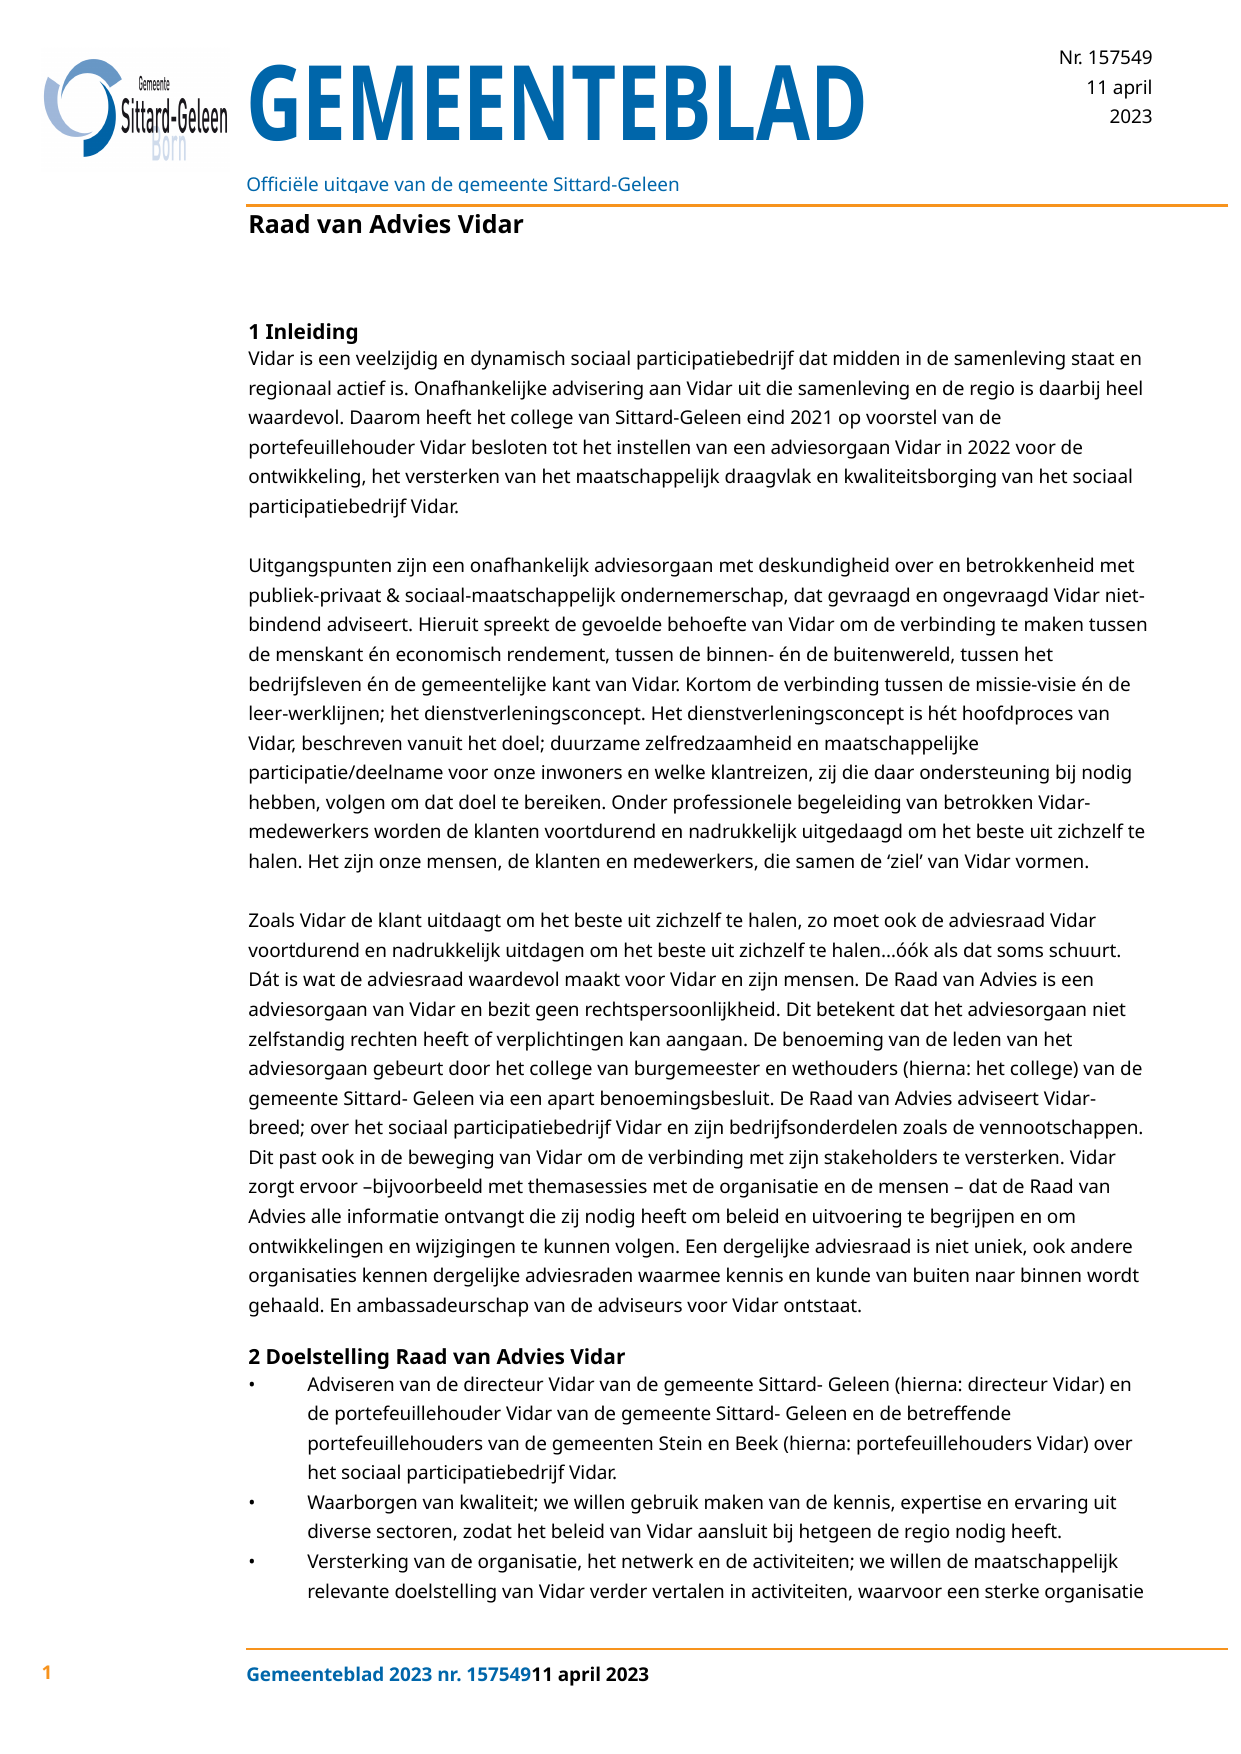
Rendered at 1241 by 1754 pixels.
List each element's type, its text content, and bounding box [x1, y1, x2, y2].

text Zoals Vidar de klant uitdaagt om het beste uit zichzelf te halen, zo moet ook de adviesraad Vidar voortdurend en nadrukkelijk uitdagen om het beste uit zichzelf te halen…óók als dat soms schuurt. Dát is wat de adviesraad waardevol maakt voor Vidar en zijn mensen. De Raad van Advies is een adviesorgaan van Vidar en bezit geen rechtspersoonlijkheid. Dit betekent dat het adviesorgaan niet zelfstandig rechten heeft of verplichtingen kan aangaan. De benoeming van de leden van het adviesorgaan gebeurt door het college van burgemeester en wethouders (hierna: het college) van de gemeente Sittard- Geleen via een apart benoemingsbesluit. De Raad van Advies adviseert Vidar-breed; over het sociaal participatiebedrijf Vidar en zijn bedrijfsonderdelen zoals de vennootschappen. Dit past ook in de beweging van Vidar om de verbinding met zijn stakeholders te versterken. Vidar zorgt ervoor –bijvoorbeeld met themasessies met de organisatie en de mensen – dat de Raad van Advies alle informatie ontvangt die zij nodig heeft om beleid en uitvoering te begrijpen en om ontwikkelingen en wijzigingen te kunnen volgen. Een dergelijke adviesraad is niet uniek, ook andere organisaties kennen dergelijke adviesraden waarmee kennis en kunde van buiten naar binnen wordt gehaald. En ambassadeurschap van de adviseurs voor Vidar ontstaat. [248, 907, 1152, 1318]
picture [41, 47, 231, 172]
text Raad van Advies Vidar [248, 207, 1152, 241]
list Adviseren van de directeur Vidar van de gemeente Sittard- Geleen (hierna: directeur Vidar) en de portefeuillehouder Vidar van de gemeente Sittard- Geleen en de betreffende portefeuillehouders van de gemeenten Stein en Beek (hierna: portefeuillehouders Vidar) over het sociaal participatiebedrijf Vidar. [248, 1371, 1152, 1485]
list Versterking van de organisatie, het netwerk en de activiteiten; we willen de maatschappelijk relevante doelstelling van Vidar verder vertalen in activiteiten, waarvoor een sterke organisatie [248, 1548, 1152, 1604]
text 2 Doelstelling Raad van Advies Vidar [248, 1342, 1152, 1371]
text Vidar is een veelzijdig en dynamisch sociaal participatiebedrijf dat midden in de samenleving staat en regionaal actief is. Onafhankelijke advisering aan Vidar uit die samenleving en de regio is daarbij heel waardevol. Daarom heeft het college van Sittard-Geleen eind 2021 op voorstel van de portefeuillehouder Vidar besloten tot het instellen van een adviesorgaan Vidar in 2022 voor de ontwikkeling, het versterken van het maatschappelijk draagvlak en kwaliteitsborging van het sociaal participatiebedrijf Vidar. [248, 345, 1152, 519]
list Waarborgen van kwaliteit; we willen gebruik maken van de kennis, expertise en ervaring uit diverse sectoren, zodat het beleid van Vidar aansluit bij hetgeen de regio nodig heeft. [248, 1489, 1152, 1544]
text 1 Inleiding [248, 317, 1152, 345]
text Uitgangspunten zijn een onafhankelijk adviesorgaan met deskundigheid over en betrokkenheid met publiek-privaat & sociaal-maatschappelijk ondernemerschap, dat gevraagd en ongevraagd Vidar niet-bindend adviseert. Hieruit spreekt de gevoelde behoefte van Vidar om de verbinding te maken tussen de menskant én economisch rendement, tussen de binnen- én de buitenwereld, tussen het bedrijfsleven én de gemeentelijke kant van Vidar. Kortom de verbinding tussen de missie-visie én de leer-werklijnen; het dienstverleningsconcept. Het dienstverleningsconcept is hét hoofdproces van Vidar, beschreven vanuit het doel; duurzame zelfredzaamheid en maatschappelijke participatie/deelname voor onze inwoners en welke klantreizen, zij die daar ondersteuning bij nodig hebben, volgen om dat doel te bereiken. Onder professionele begeleiding van betrokken Vidar-medewerkers worden de klanten voortdurend en nadrukkelijk uitgedaagd om het beste uit zichzelf te halen. Het zijn onze mensen, de klanten en medewerkers, die samen de ‘ziel’ van Vidar vormen. [248, 552, 1152, 874]
